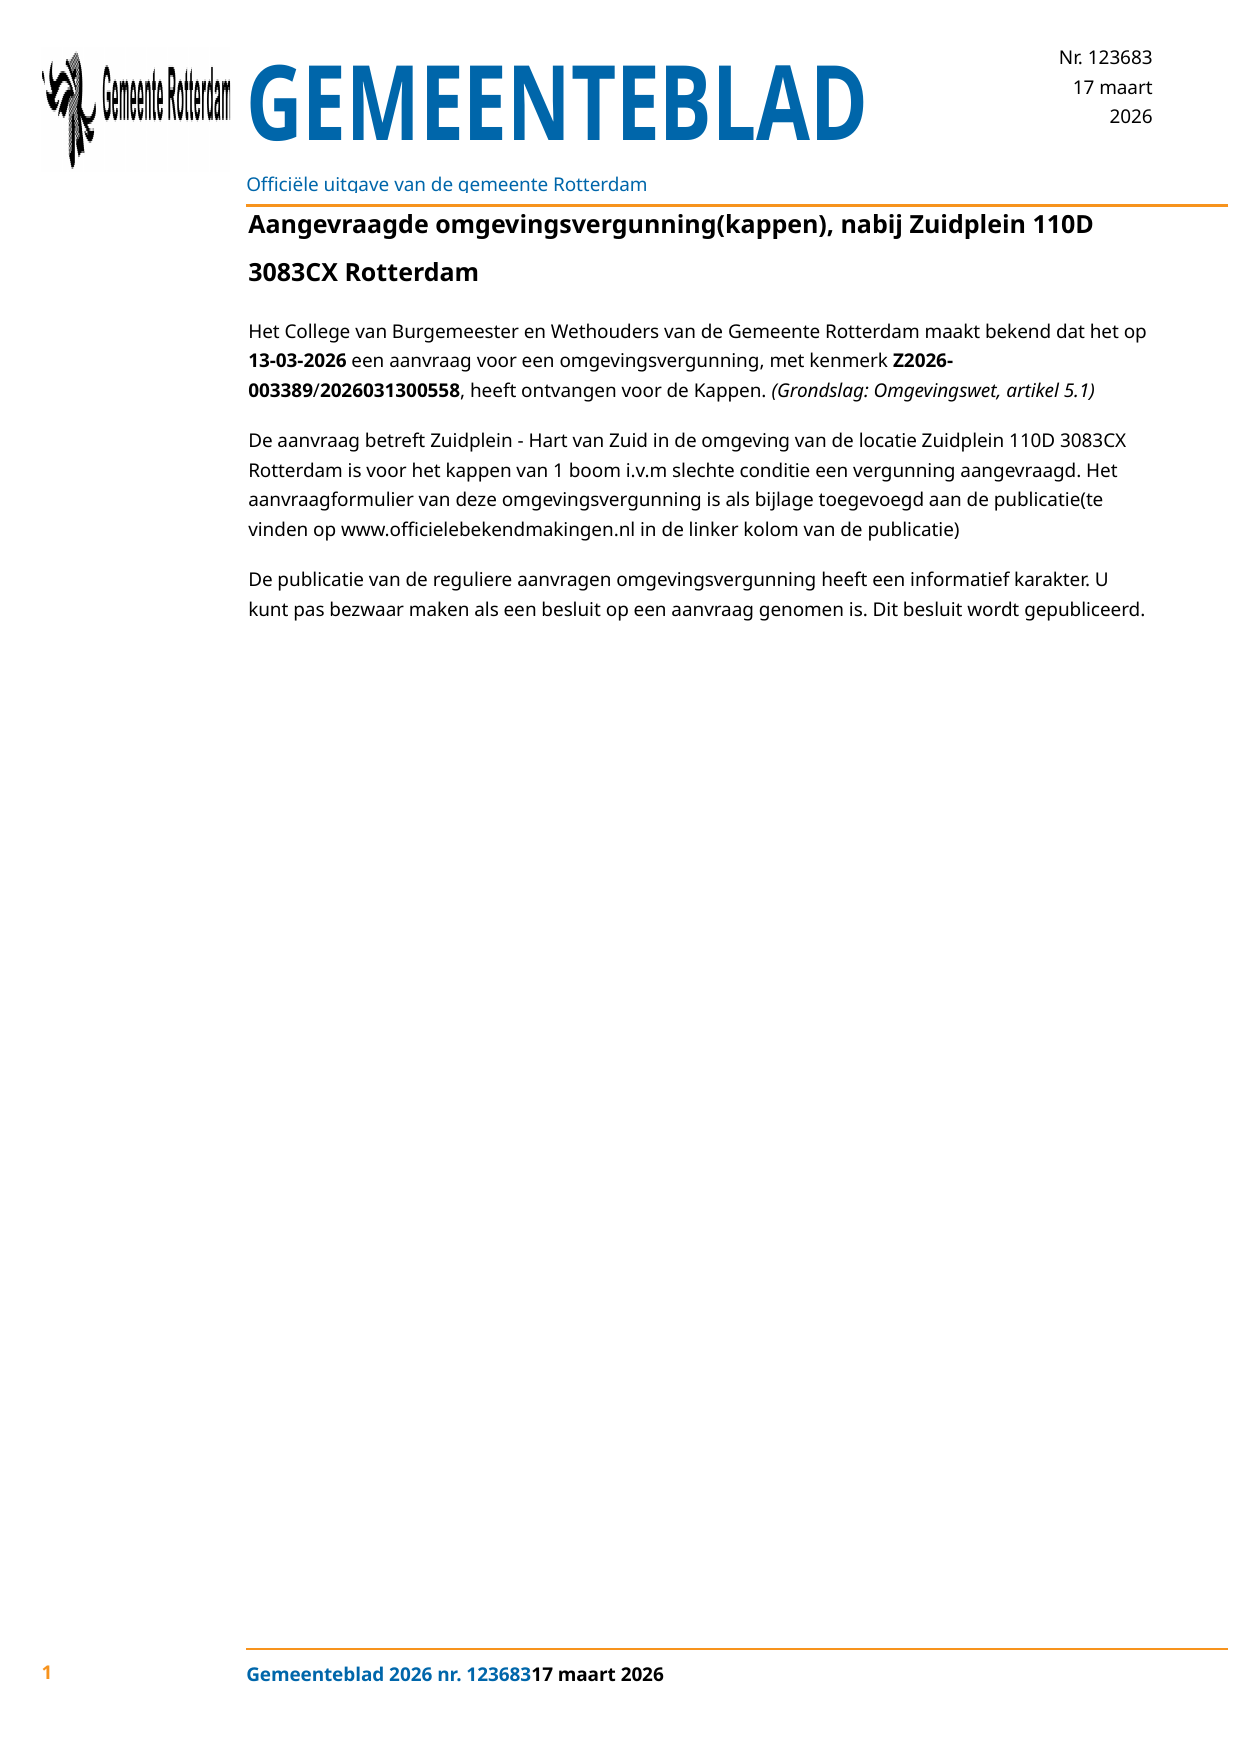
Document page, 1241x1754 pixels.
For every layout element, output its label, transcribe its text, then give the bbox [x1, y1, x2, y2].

text De publicatie van de reguliere aanvragen omgevingsvergunning heeft een informatief karakter. U kunt pas bezwaar maken als een besluit op een aanvraag genomen is. Dit besluit wordt gepubliceerd. [248, 567, 1152, 622]
text Het College van Burgemeester en Wethouders van de Gemeente Rotterdam maakt bekend dat het op 13-03-2026 een aanvraag voor een omgevingsvergunning, met kenmerk Z2026-003389/2026031300558, heeft ontvangen voor de Kappen. (Grondslag: Omgevingswet, artikel 5.1) [248, 318, 1152, 403]
text Aangevraagde omgevingsvergunning(kappen), nabij Zuidplein 110D 3083CX Rotterdam [248, 207, 1152, 288]
text De aanvraag betreft Zuidplein - Hart van Zuid in de omgeving van de locatie Zuidplein 110D 3083CX Rotterdam is voor het kappen van 1 boom i.v.m slechte conditie een vergunning aangevraagd. Het aanvraagformulier van deze omgevingsvergunning is als bijlage toegevoegd aan de publicatie(te vinden op www.officielebekendmakingen.nl in de linker kolom van de publicatie) [248, 427, 1152, 542]
picture [41, 47, 231, 172]
